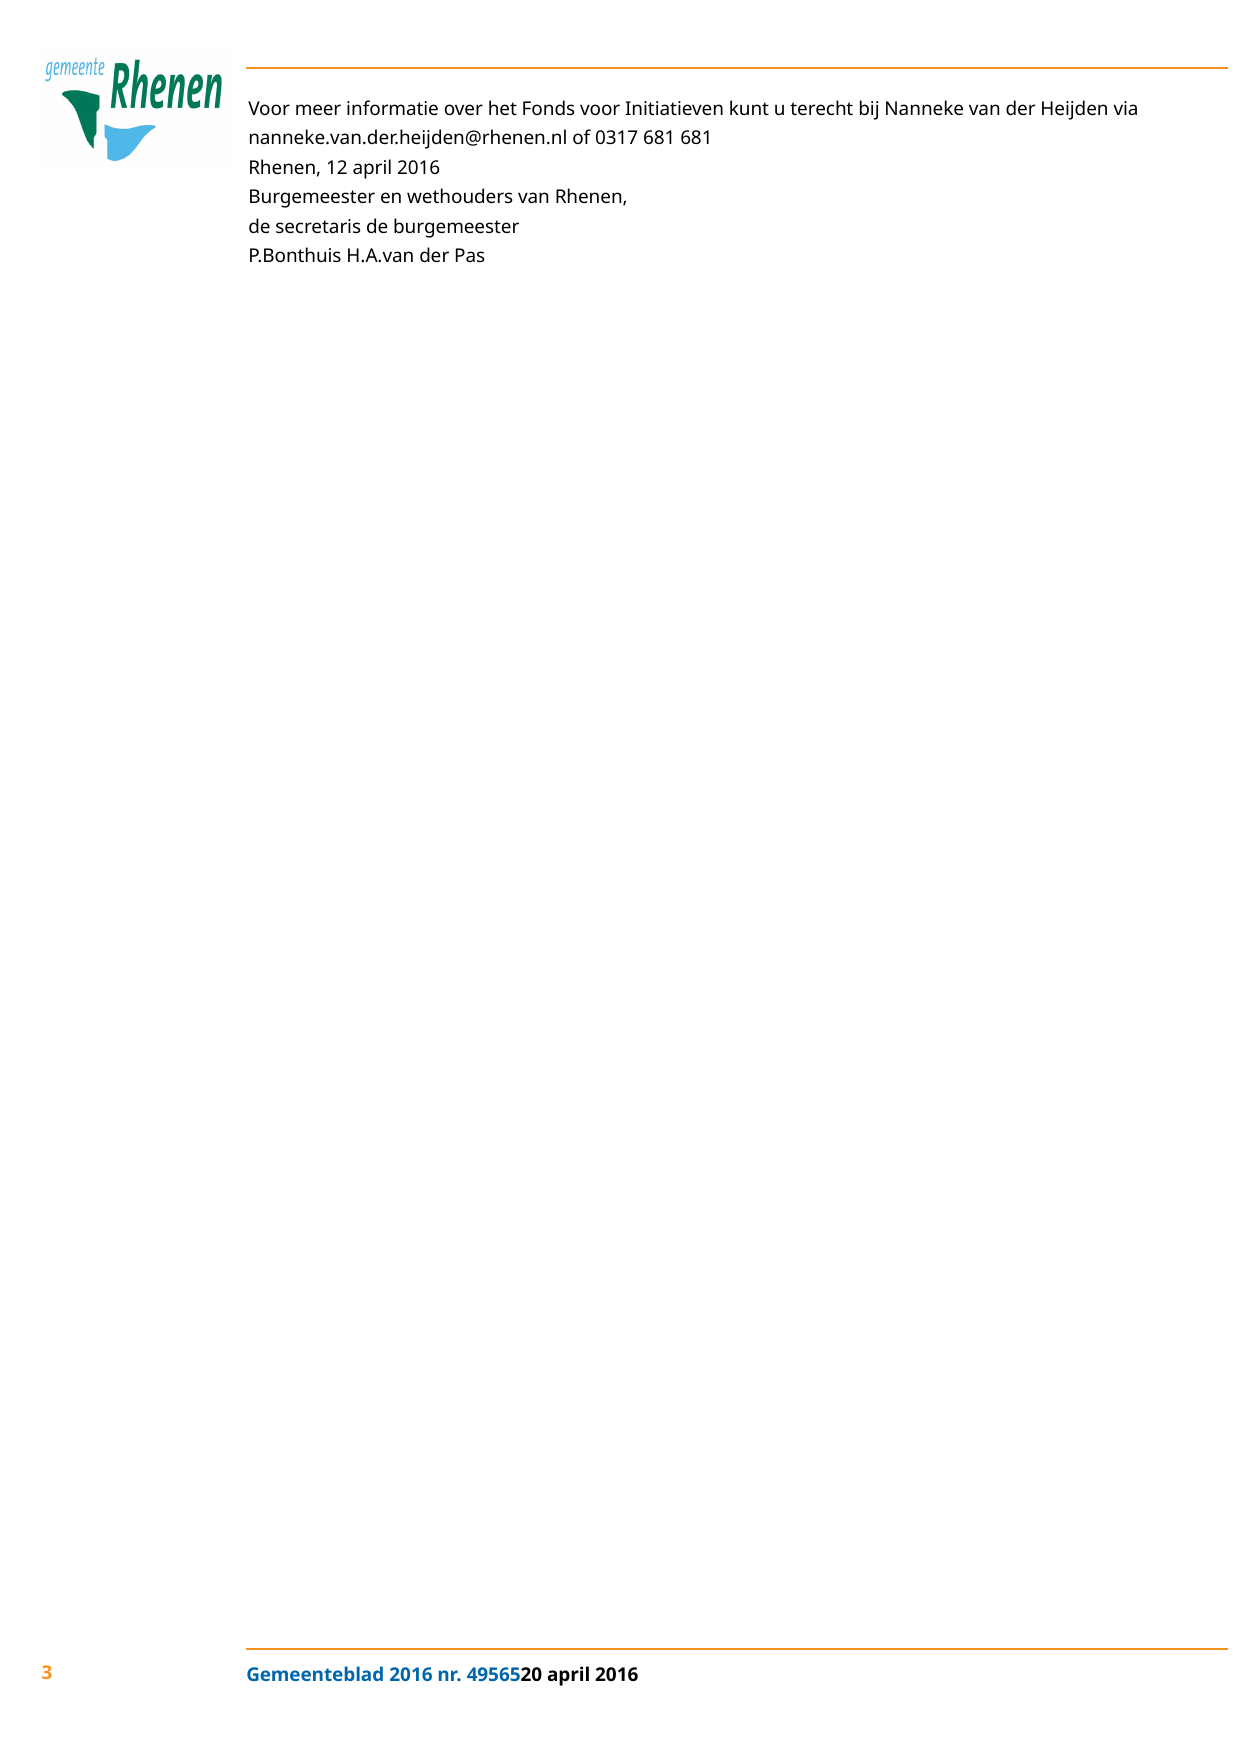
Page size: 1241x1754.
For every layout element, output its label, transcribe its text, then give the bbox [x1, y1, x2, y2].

text de secretaris de burgemeester [248, 213, 1152, 239]
text Voor meer informatie over het Fonds voor Initiatieven kunt u terecht bij Nanneke van der Heijden via nanneke.van.der.heijden@rhenen.nl of 0317 681 681 [248, 95, 1152, 150]
picture [41, 47, 231, 172]
text Rhenen, 12 april 2016 [248, 154, 1152, 180]
text P.Bonthuis H.A.van der Pas [248, 243, 1152, 268]
text Burgemeester en wethouders van Rhenen, [248, 183, 1152, 209]
